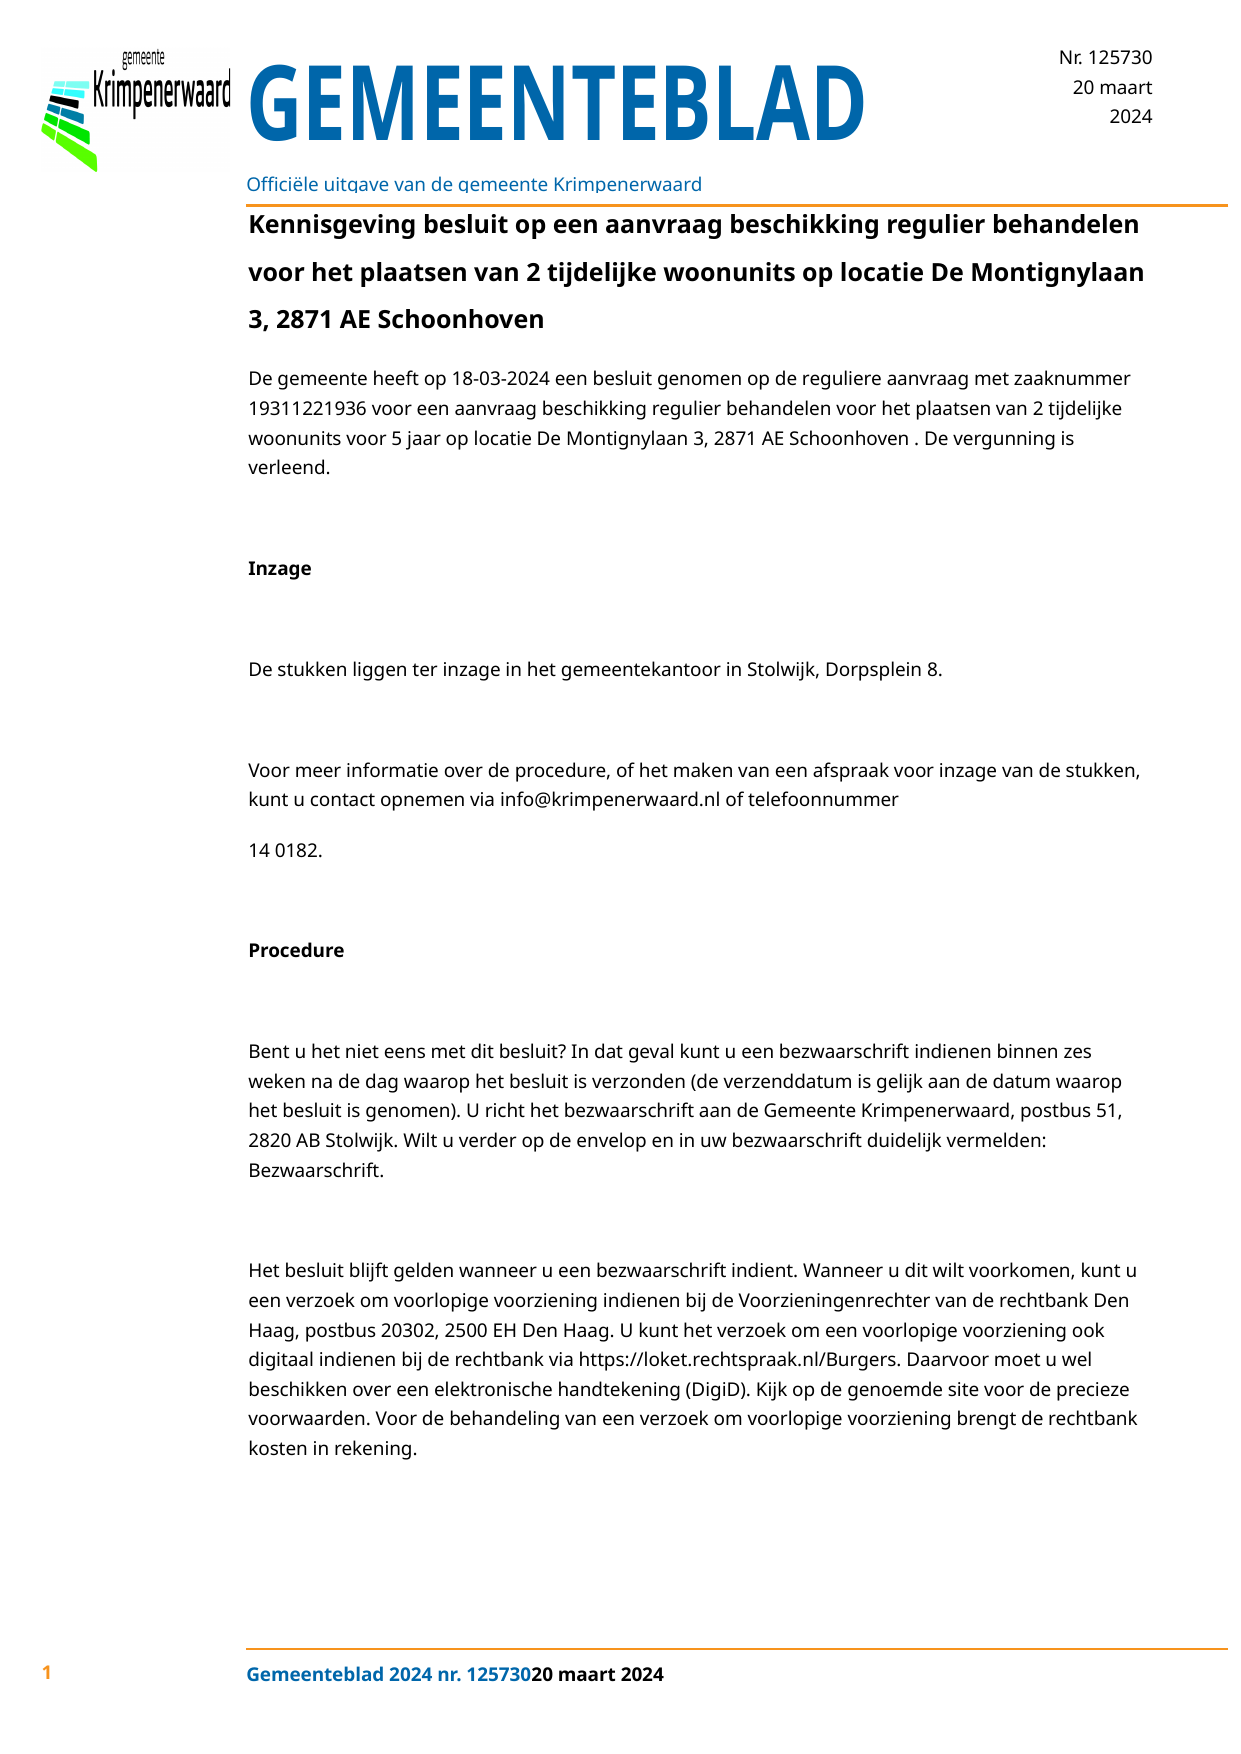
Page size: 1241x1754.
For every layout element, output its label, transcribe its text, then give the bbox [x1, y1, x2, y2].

text Bent u het niet eens met dit besluit? In dat geval kunt u een bezwaarschrift indienen binnen zes weken na de dag waarop het besluit is verzonden (de verzenddatum is gelijk aan de datum waarop het besluit is genomen). U richt het bezwaarschrift aan de Gemeente Krimpenerwaard, postbus 51, 2820 AB Stolwijk. Wilt u verder op de envelop en in uw bezwaarschrift duidelijk vermelden: Bezwaarschrift. [248, 1038, 1152, 1182]
text Het besluit blijft gelden wanneer u een bezwaarschrift indient. Wanneer u dit wilt voorkomen, kunt u een verzoek om voorlopige voorziening indienen bij de Voorzieningenrechter van de rechtbank Den Haag, postbus 20302, 2500 EH Den Haag. U kunt het verzoek om een voorlopige voorziening ook digitaal indienen bij de rechtbank via https://loket.rechtspraak.nl/Burgers. Daarvoor moet u wel beschikken over een elektronische handtekening (DigiD). Kijk op de genoemde site voor de precieze voorwaarden. Voor de behandeling van een verzoek om voorlopige voorziening brengt de rechtbank kosten in rekening. [248, 1258, 1152, 1461]
text Procedure [248, 938, 1152, 963]
text Kennisgeving besluit op een aanvraag beschikking regulier behandelen voor het plaatsen van 2 tijdelijke woonunits op locatie De Montignylaan 3, 2871 AE Schoonhoven [248, 207, 1152, 336]
text 14 0182. [248, 837, 1152, 862]
text De gemeente heeft op 18-03-2024 een besluit genomen op de reguliere aanvraag met zaaknummer 19311221936 voor een aanvraag beschikking regulier behandelen voor het plaatsen van 2 tijdelijke woonunits voor 5 jaar op locatie De Montignylaan 3, 2871 AE Schoonhoven . De vergunning is verleend. [248, 366, 1152, 480]
picture [41, 47, 231, 172]
text Inzage [248, 555, 1152, 581]
text De stukken liggen ter inzage in het gemeentekantoor in Stolwijk, Dorpsplein 8. [248, 656, 1152, 682]
text Voor meer informatie over de procedure, of het maken van een afspraak voor inzage van de stukken, kunt u contact opnemen via info@krimpenerwaard.nl of telefoonnummer [248, 757, 1152, 812]
